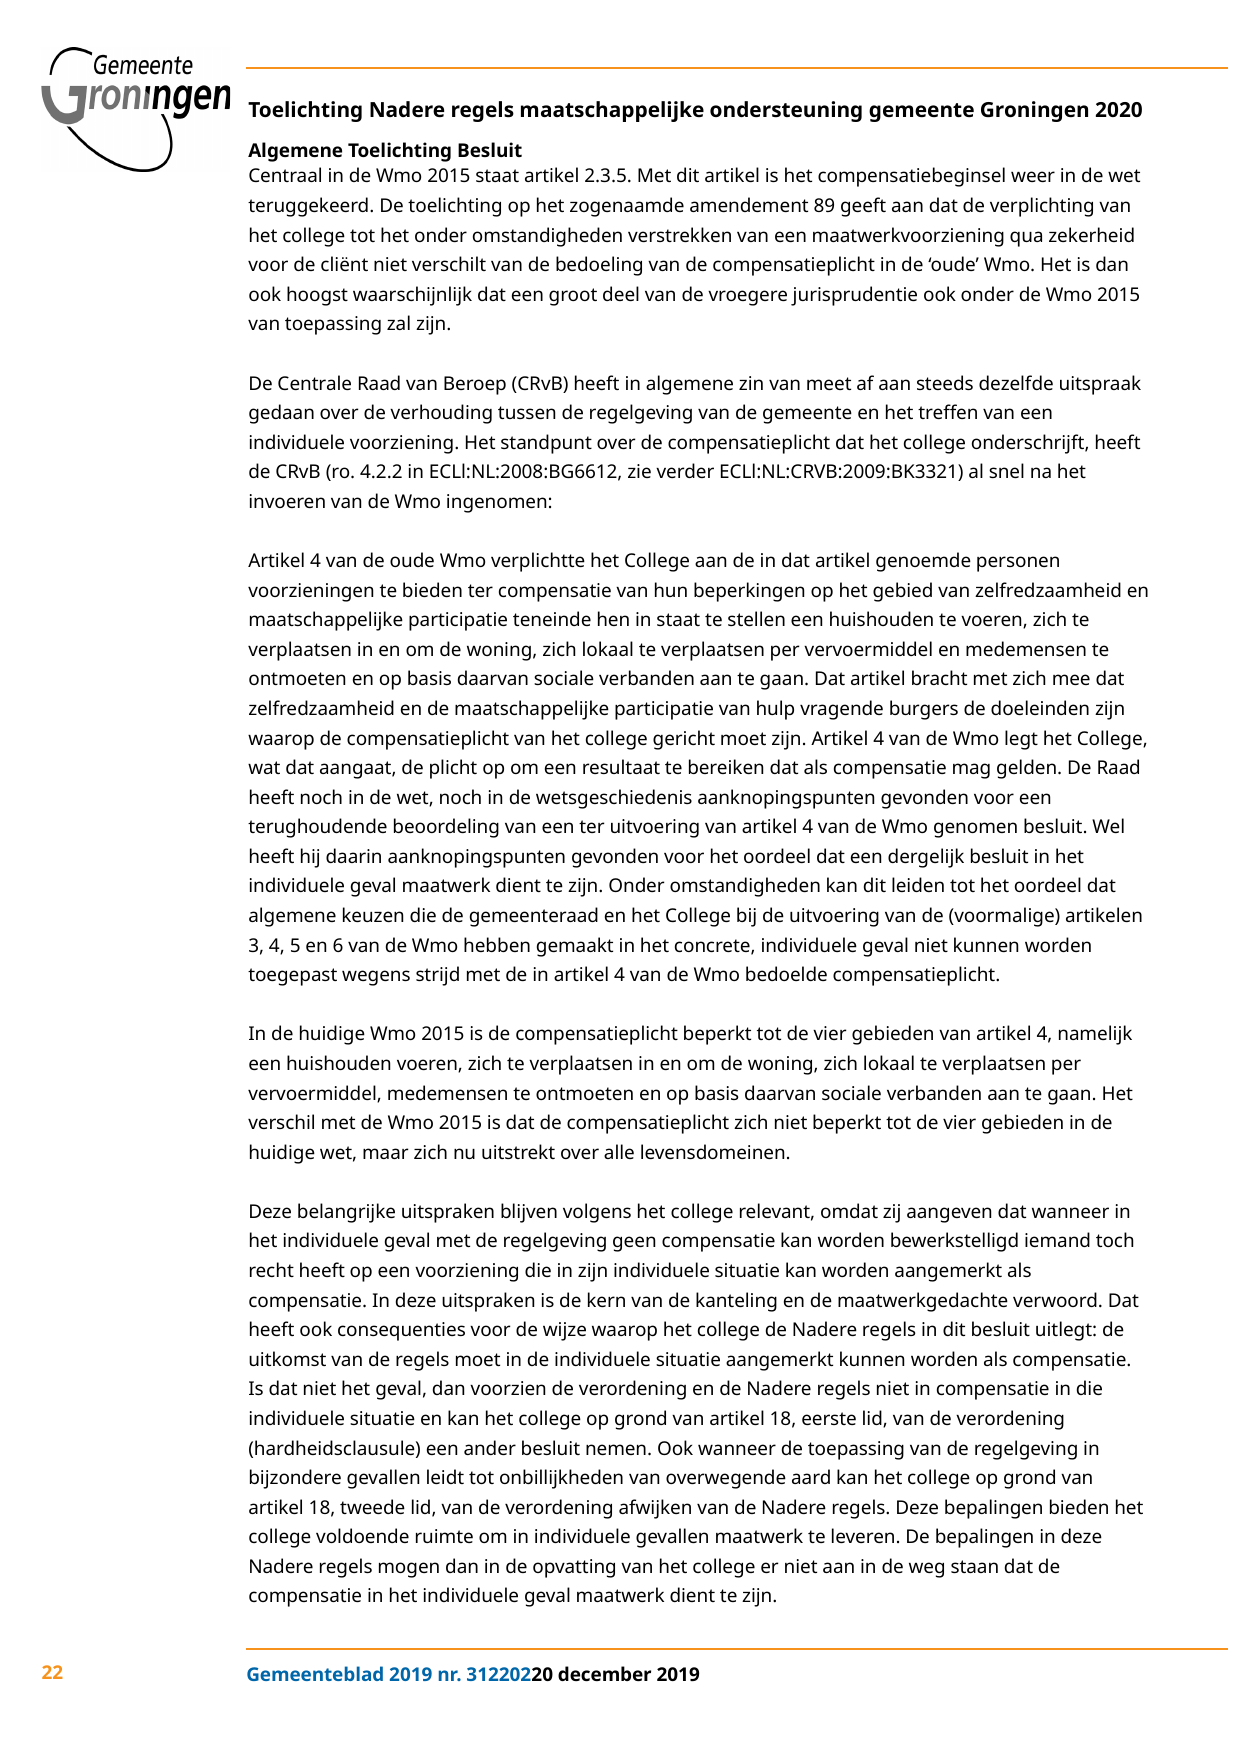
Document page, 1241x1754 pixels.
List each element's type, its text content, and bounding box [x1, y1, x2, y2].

text Toelichting Nadere regels maatschappelijke ondersteuning gemeente Groningen 2020 [248, 95, 1152, 123]
text In de huidige Wmo 2015 is de compensatieplicht beperkt tot de vier gebieden van artikel 4, namelijk een huishouden voeren, zich te verplaatsen in en om de woning, zich lokaal te verplaatsen per vervoermiddel, medemensen te ontmoeten en op basis daarvan sociale verbanden aan te gaan. Het verschil met de Wmo 2015 is dat de compensatieplicht zich niet beperkt tot de vier gebieden in de huidige wet, maar zich nu uitstrekt over alle levensdomeinen. [248, 1021, 1152, 1164]
text De Centrale Raad van Beroep (CRvB) heeft in algemene zin van meet af aan steeds dezelfde uitspraak gedaan over de verhouding tussen de regelgeving van de gemeente en het treffen van een individuele voorziening. Het standpunt over de compensatieplicht dat het college onderschrijft, heeft de CRvB (ro. 4.2.2 in ECLl:NL:2008:BG6612, zie verder ECLl:NL:CRVB:2009:BK3321) al snel na het invoeren van de Wmo ingenomen: [248, 370, 1152, 514]
picture [41, 47, 231, 172]
text Artikel 4 van de oude Wmo verplichtte het College aan de in dat artikel genoemde personen voorzieningen te bieden ter compensatie van hun beperkingen op het gebied van zelfredzaamheid en maatschappelijke participatie teneinde hen in staat te stellen een huishouden te voeren, zich te verplaatsen in en om de woning, zich lokaal te verplaatsen per vervoermiddel en medemensen te ontmoeten en op basis daarvan sociale verbanden aan te gaan. Dat artikel bracht met zich mee dat zelfredzaamheid en de maatschappelijke participatie van hulp vragende burgers de doeleinden zijn waarop de compensatieplicht van het college gericht moet zijn. Artikel 4 van de Wmo legt het College, wat dat aangaat, de plicht op om een resultaat te bereiken dat als compensatie mag gelden. De Raad heeft noch in de wet, noch in de wetsgeschiedenis aanknopingspunten gevonden voor een terughoudende beoordeling van een ter uitvoering van artikel 4 van de Wmo genomen besluit. Wel heeft hij daarin aanknopingspunten gevonden voor het oordeel dat een dergelijk besluit in het individuele geval maatwerk dient te zijn. Onder omstandigheden kan dit leiden tot het oordeel dat algemene keuzen die de gemeenteraad en het College bij de uitvoering van de (voormalige) artikelen 3, 4, 5 en 6 van de Wmo hebben gemaakt in het concrete, individuele geval niet kunnen worden toegepast wegens strijd met de in artikel 4 van de Wmo bedoelde compensatieplicht. [248, 547, 1152, 987]
text Centraal in de Wmo 2015 staat artikel 2.3.5. Met dit artikel is het compensatiebeginsel weer in de wet teruggekeerd. De toelichting op het zogenaamde amendement 89 geeft aan dat de verplichting van het college tot het onder omstandigheden verstrekken van een maatwerkvoorziening qua zekerheid voor de cliënt niet verschilt van de bedoeling van de compensatieplicht in de ‘oude’ Wmo. Het is dan ook hoogst waarschijnlijk dat een groot deel van de vroegere jurisprudentie ook onder de Wmo 2015 van toepassing zal zijn. [248, 163, 1152, 336]
text Algemene Toelichting Besluit [248, 137, 1152, 163]
text Deze belangrijke uitspraken blijven volgens het college relevant, omdat zij aangeven dat wanneer in het individuele geval met de regelgeving geen compensatie kan worden bewerkstelligd iemand toch recht heeft op een voorziening die in zijn individuele situatie kan worden aangemerkt als compensatie. In deze uitspraken is de kern van de kanteling en de maatwerkgedachte verwoord. Dat heeft ook consequenties voor de wijze waarop het college de Nadere regels in dit besluit uitlegt: de uitkomst van de regels moet in de individuele situatie aangemerkt kunnen worden als compensatie. Is dat niet het geval, dan voorzien de verordening en de Nadere regels niet in compensatie in die individuele situatie en kan het college op grond van artikel 18, eerste lid, van de verordening (hardheidsclausule) een ander besluit nemen. Ook wanneer de toepassing van de regelgeving in bijzondere gevallen leidt tot onbillijkheden van overwegende aard kan het college op grond van artikel 18, tweede lid, van de verordening afwijken van de Nadere regels. Deze bepalingen bieden het college voldoende ruimte om in individuele gevallen maatwerk te leveren. De bepalingen in deze Nadere regels mogen dan in de opvatting van het college er niet aan in de weg staan dat de compensatie in het individuele geval maatwerk dient te zijn. [248, 1198, 1152, 1608]
